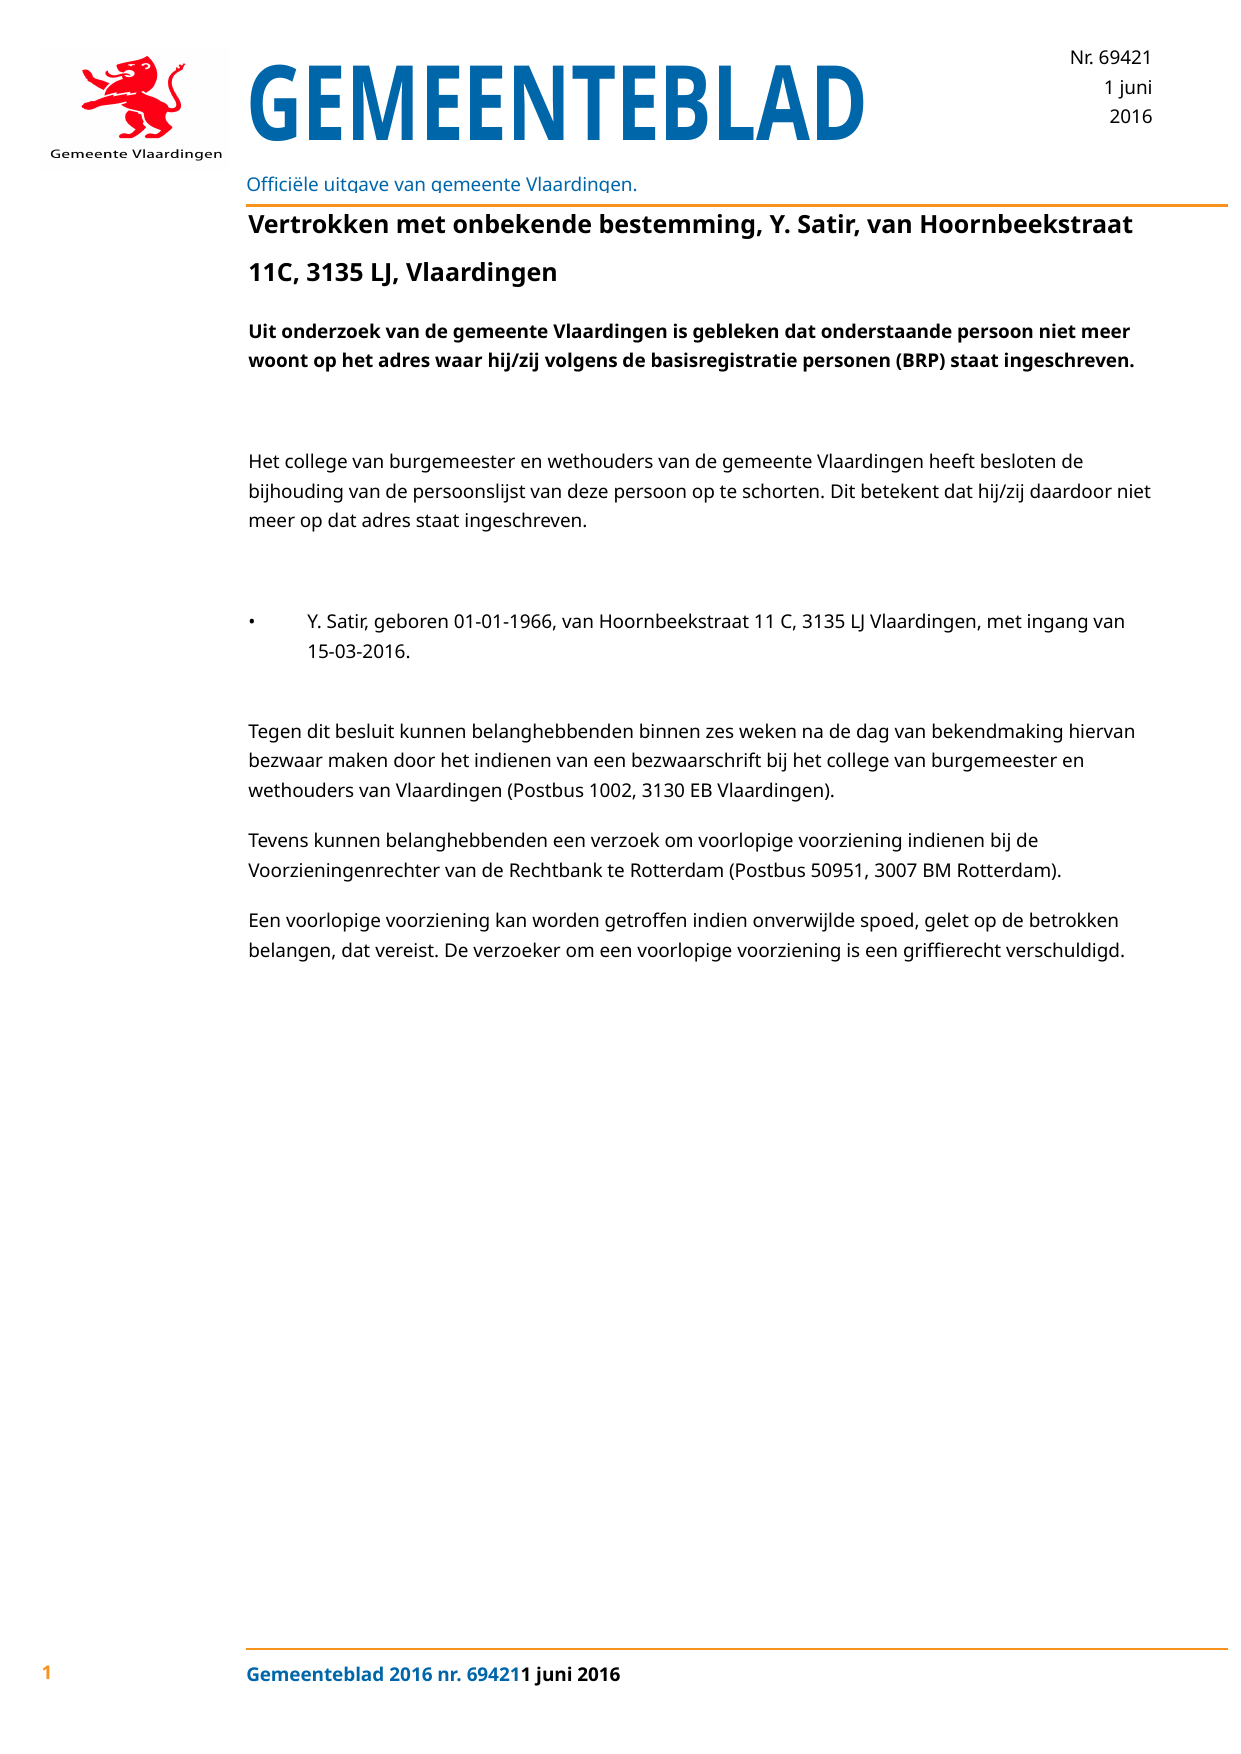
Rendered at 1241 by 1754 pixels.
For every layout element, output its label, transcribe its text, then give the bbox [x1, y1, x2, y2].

text Vertrokken met onbekende bestemming, Y. Satir, van Hoornbeekstraat 11C, 3135 LJ, Vlaardingen [248, 207, 1152, 288]
text Het college van burgemeester en wethouders van de gemeente Vlaardingen heeft besloten de bijhouding van de persoonslijst van deze persoon op te schorten. Dit betekent dat hij/zij daardoor niet meer op dat adres staat ingeschreven. [248, 448, 1152, 533]
text Uit onderzoek van de gemeente Vlaardingen is gebleken dat onderstaande persoon niet meer woont op het adres waar hij/zij volgens de basisregistratie personen (BRP) staat ingeschreven. [248, 318, 1152, 373]
list Y. Satir, geboren 01-01-1966, van Hoornbeekstraat 11 C, 3135 LJ Vlaardingen, met ingang van 15-03-2016. [248, 608, 1152, 664]
picture [41, 47, 231, 172]
text Een voorlopige voorziening kan worden getroffen indien onverwijlde spoed, gelet op de betrokken belangen, dat vereist. De verzoeker om een voorlopige voorziening is een griffierecht verschuldigd. [248, 907, 1152, 963]
text Tevens kunnen belanghebbenden een verzoek om voorlopige voorziening indienen bij de Voorzieningenrechter van de Rechtbank te Rotterdam (Postbus 50951, 3007 BM Rotterdam). [248, 827, 1152, 883]
text Tegen dit besluit kunnen belanghebbenden binnen zes weken na de dag van bekendmaking hiervan bezwaar maken door het indienen van een bezwaarschrift bij het college van burgemeester en wethouders van Vlaardingen (Postbus 1002, 3130 EB Vlaardingen). [248, 718, 1152, 803]
